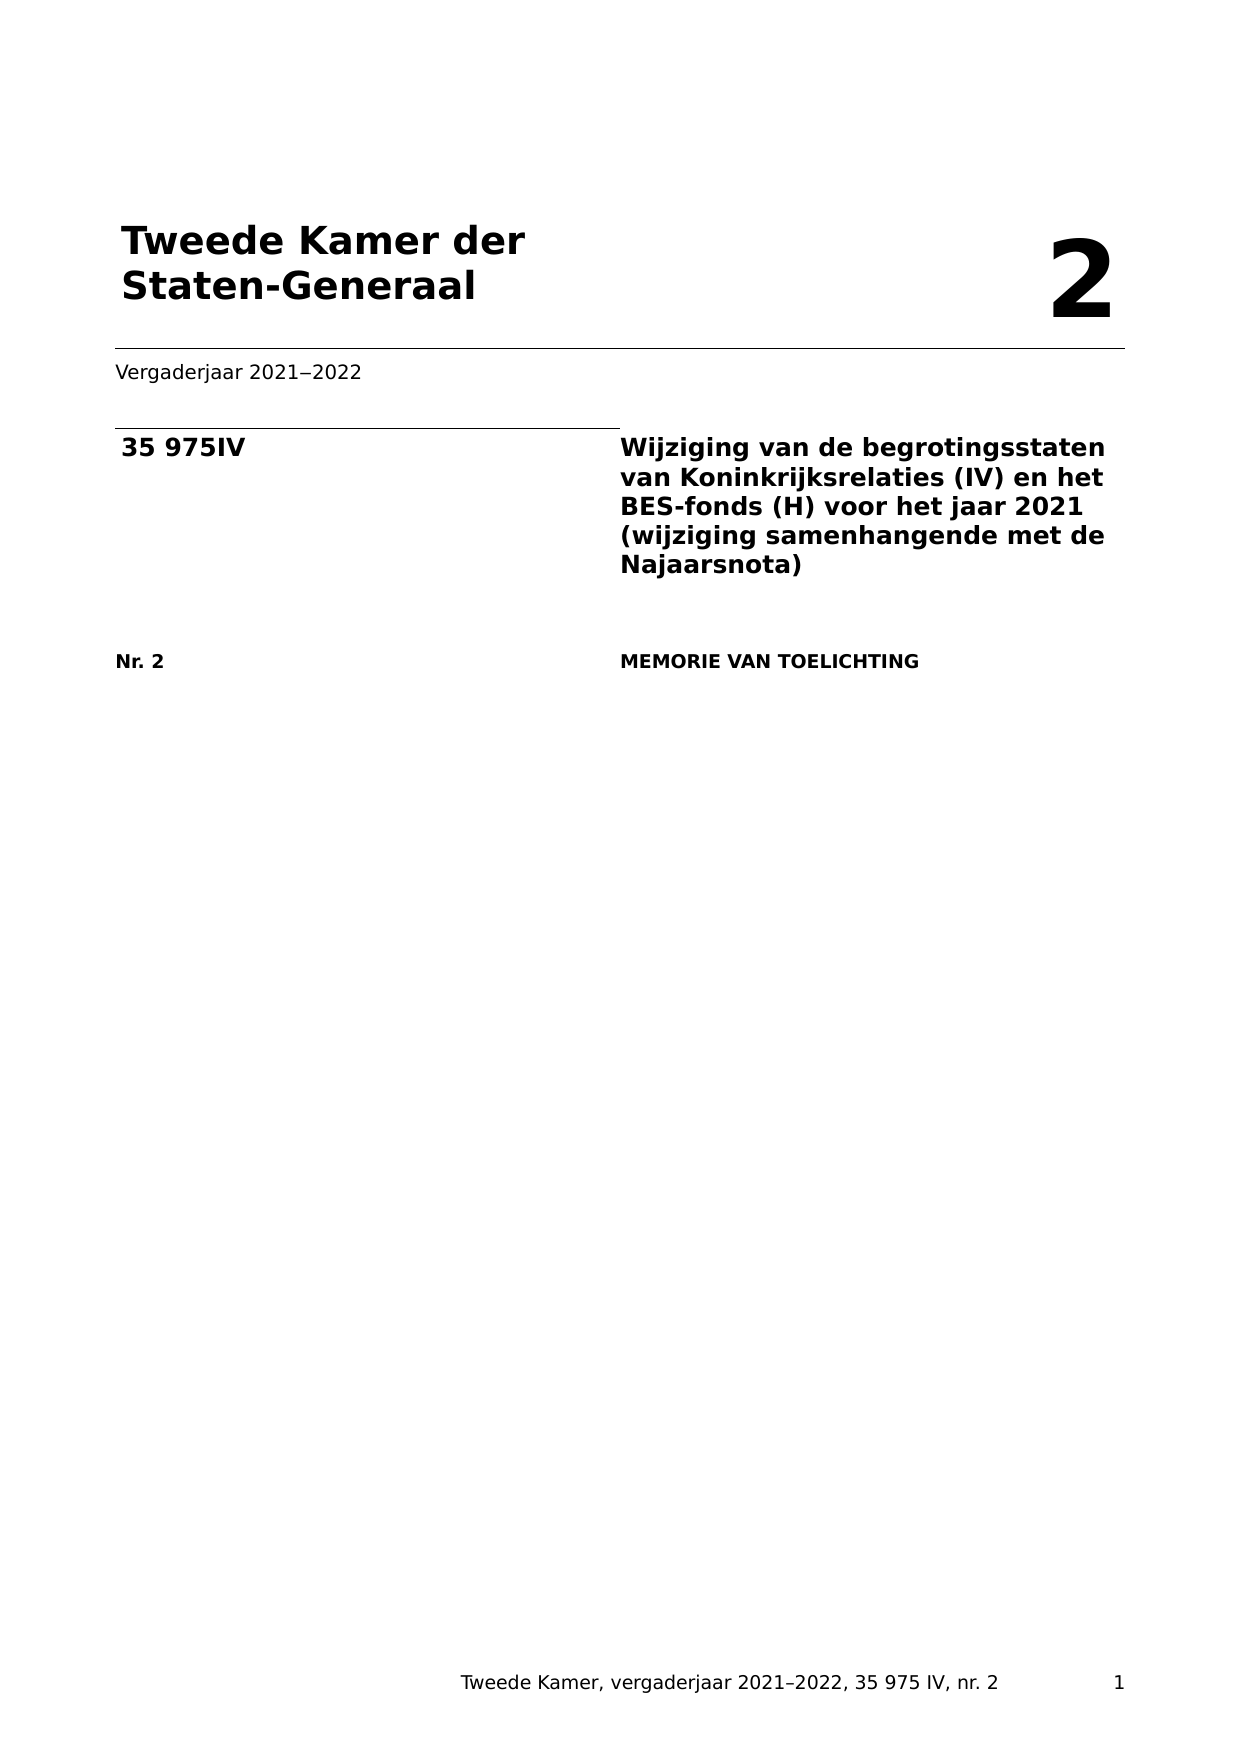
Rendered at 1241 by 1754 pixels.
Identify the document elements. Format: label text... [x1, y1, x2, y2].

table_cell Vergaderjaar 2021‒2022 [115, 349, 1125, 384]
table_header 35 975IV [115, 429, 620, 585]
table_header Nr. 2 [115, 651, 620, 695]
table_header 2 [620, 213, 1125, 348]
table_header Tweede Kamer der Staten-Generaal [115, 213, 620, 348]
table_header Wijziging van de begrotingsstaten van Koninkrijksrelaties (IV) en het BES-fonds (H) voor het jaar 2021 (wijziging samenhangende met de Najaarsnota) [620, 428, 1125, 585]
table_header MEMORIE VAN TOELICHTING [620, 651, 1125, 695]
